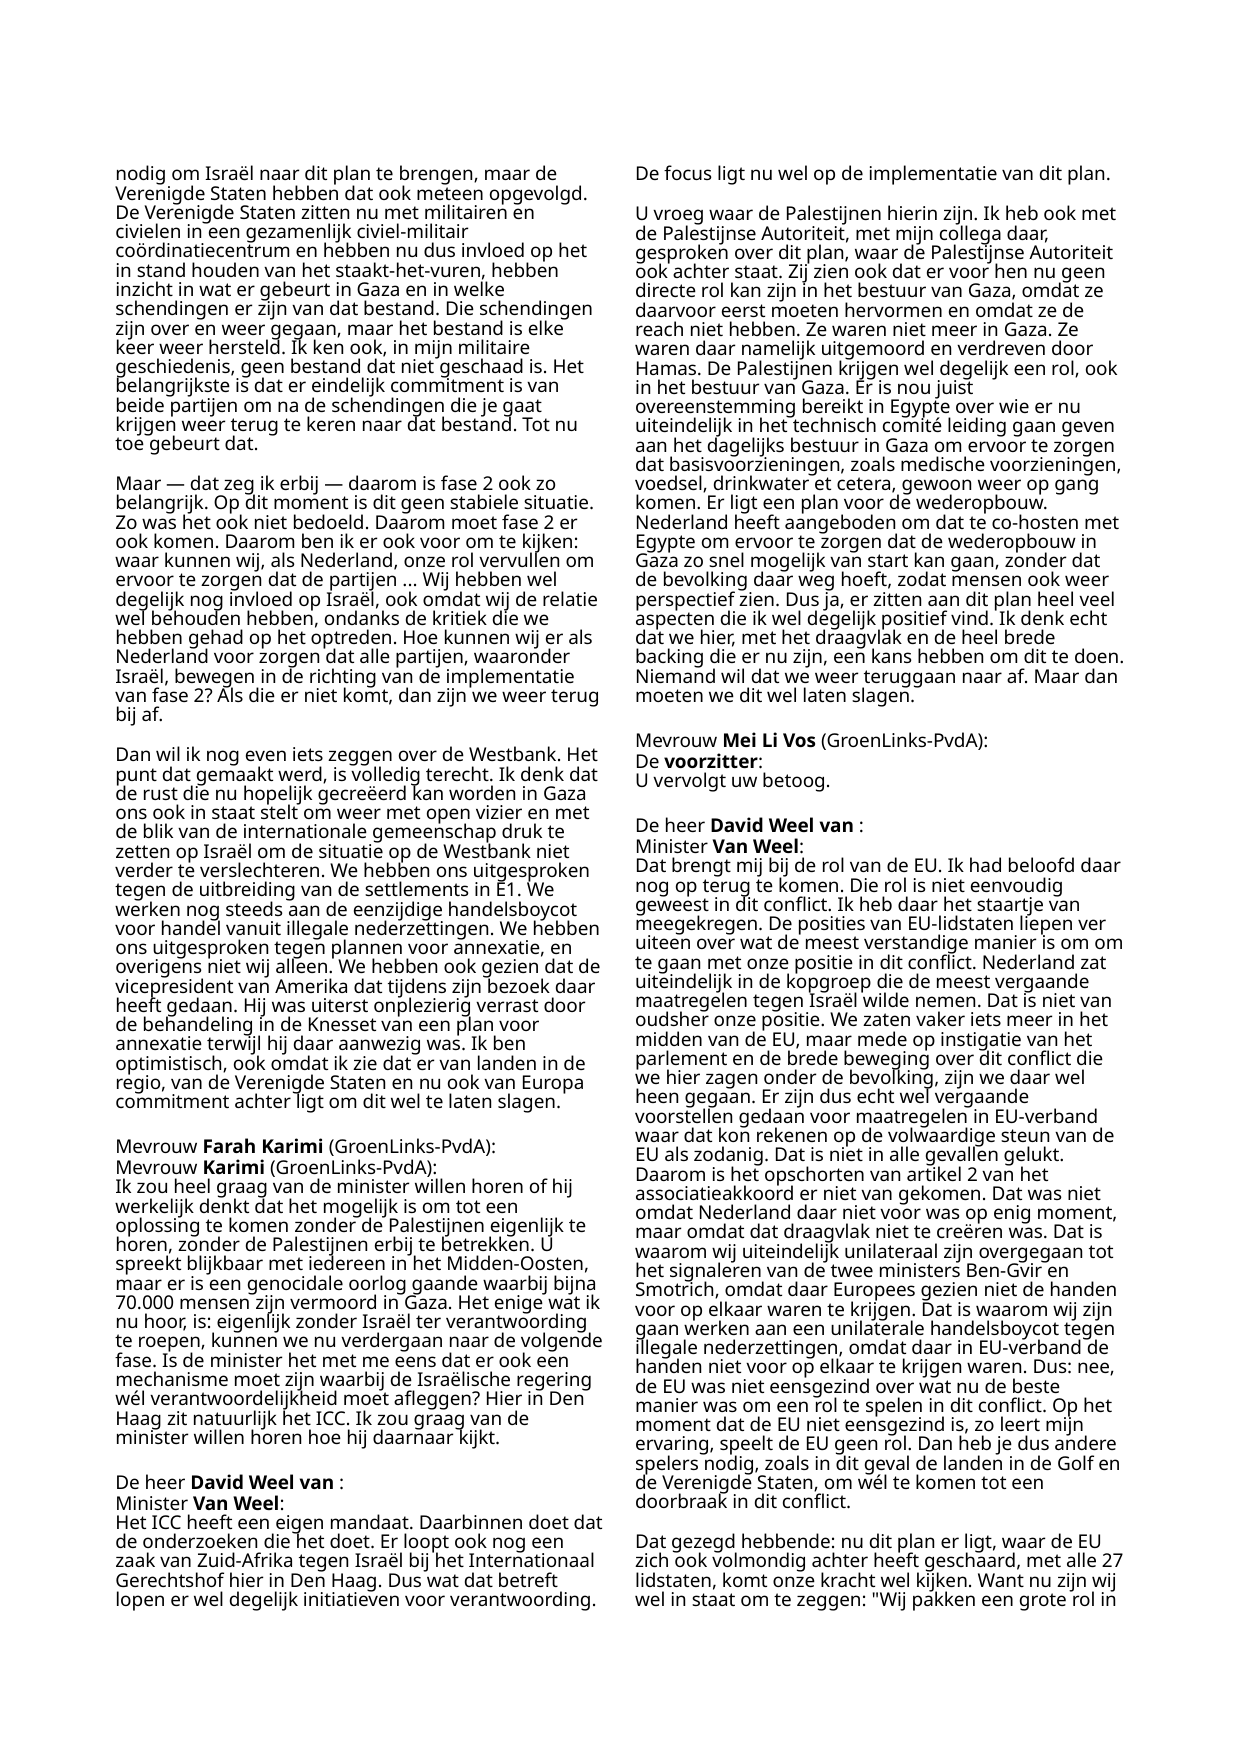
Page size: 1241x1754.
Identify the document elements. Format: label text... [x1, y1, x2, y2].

text Minister Van Weel: [115, 1495, 605, 1514]
text De voorzitter: [635, 753, 1125, 772]
text nodig om Israël naar dit plan te brengen, maar de Verenigde Staten hebben dat ook meteen opgevolgd. De Verenigde Staten zitten nu met militairen en civielen in een gezamenlijk civiel-militair coördinatiecentrum en hebben nu dus invloed op het in stand houden van het staakt-het-vuren, hebben inzicht in wat er gebeurt in Gaza en in welke schendingen er zijn van dat bestand. Die schendingen zijn over en weer gegaan, maar het bestand is elke keer weer hersteld. Ik ken ook, in mijn militaire geschiedenis, geen bestand dat niet geschaad is. Het belangrijkste is dat er eindelijk commitment is van beide partijen om na de schendingen die je gaat krijgen weer terug te keren naar dat bestand. Tot nu toe gebeurt dat. [115, 165, 605, 454]
text Dan wil ik nog even iets zeggen over de Westbank. Het punt dat gemaakt werd, is volledig terecht. Ik denk dat de rust die nu hopelijk gecreëerd kan worden in Gaza ons ook in staat stelt om weer met open vizier en met de blik van de internationale gemeenschap druk te zetten op Israël om de situatie op de Westbank niet verder te verslechteren. We hebben ons uitgesproken tegen de uitbreiding van de settlements in E1. We werken nog steeds aan de eenzijdige handelsboycot voor handel vanuit illegale nederzettingen. We hebben ons uitgesproken tegen plannen voor annexatie, en overigens niet wij alleen. We hebben ook gezien dat de vicepresident van Amerika dat tijdens zijn bezoek daar heeft gedaan. Hij was uiterst onplezierig verrast door de behandeling in de Knesset van een plan voor annexatie terwijl hij daar aanwezig was. Ik ben optimistisch, ook omdat ik zie dat er van landen in de regio, van de Verenigde Staten en nu ook van Europa commitment achter ligt om dit wel te laten slagen. [115, 746, 605, 1112]
text De heer David Weel van : [635, 812, 1125, 838]
text Dat brengt mij bij de rol van de EU. Ik had beloofd daar nog op terug te komen. Die rol is niet eenvoudig geweest in dit conflict. Ik heb daar het staartje van meegekregen. De posities van EU-lidstaten liepen ver uiteen over wat de meest verstandige manier is om om te gaan met onze positie in dit conflict. Nederland zat uiteindelijk in de kopgroep die de meest vergaande maatregelen tegen Israël wilde nemen. Dat is niet van oudsher onze positie. We zaten vaker iets meer in het midden van de EU, maar mede op instigatie van het parlement en de brede beweging over dit conflict die we hier zagen onder de bevolking, zijn we daar wel heen gegaan. Er zijn dus echt wel vergaande voorstellen gedaan voor maatregelen in EU-verband waar dat kon rekenen op de volwaardige steun van de EU als zodanig. Dat is niet in alle gevallen gelukt. Daarom is het opschorten van artikel 2 van het associatieakkoord er niet van gekomen. Dat was niet omdat Nederland daar niet voor was op enig moment, maar omdat dat draagvlak niet te creëren was. Dat is waarom wij uiteindelijk unilateraal zijn overgegaan tot het signaleren van de twee ministers Ben-Gvir en Smotrich, omdat daar Europees gezien niet de handen voor op elkaar waren te krijgen. Dat is waarom wij zijn gaan werken aan een unilaterale handelsboycot tegen illegale nederzettingen, omdat daar in EU-verband de handen niet voor op elkaar te krijgen waren. Dus: nee, de EU was niet eensgezind over wat nu de beste manier was om een rol te spelen in dit conflict. Op het moment dat de EU niet eensgezind is, zo leert mijn ervaring, speelt de EU geen rol. Dan heb je dus andere spelers nodig, zoals in dit geval de landen in de Golf en de Verenigde Staten, om wél te komen tot een doorbraak in dit conflict. [635, 857, 1125, 1512]
text Mevrouw Karimi (GroenLinks-PvdA): [115, 1159, 605, 1178]
text U vervolgt uw betoog. [635, 772, 1125, 791]
text Dat gezegd hebbende: nu dit plan er ligt, waar de EU zich ook volmondig achter heeft geschaard, met alle 27 lidstaten, komt onze kracht wel kijken. Want nu zijn wij wel in staat om te zeggen: "Wij pakken een grote rol in [635, 1533, 1125, 1610]
text Mevrouw Farah Karimi (GroenLinks-PvdA): [115, 1133, 605, 1159]
text De focus ligt nu wel op de implementatie van dit plan. [635, 165, 1125, 184]
text Ik zou heel graag van de minister willen horen of hij werkelijk denkt dat het mogelijk is om tot een oplossing te komen zonder de Palestijnen eigenlijk te horen, zonder de Palestijnen erbij te betrekken. U spreekt blijkbaar met iedereen in het Midden-Oosten, maar er is een genocidale oorlog gaande waarbij bijna 70.000 mensen zijn vermoord in Gaza. Het enige wat ik nu hoor, is: eigenlijk zonder Israël ter verantwoording te roepen, kunnen we nu verdergaan naar de volgende fase. Is de minister het met me eens dat er ook een mechanisme moet zijn waarbij de Israëlische regering wél verantwoordelijkheid moet afleggen? Hier in Den Haag zit natuurlijk het ICC. Ik zou graag van de minister willen horen hoe hij daarnaar kijkt. [115, 1178, 605, 1448]
text Maar — dat zeg ik erbij — daarom is fase 2 ook zo belangrijk. Op dit moment is dit geen stabiele situatie. Zo was het ook niet bedoeld. Daarom moet fase 2 er ook komen. Daarom ben ik er ook voor om te kijken: waar kunnen wij, als Nederland, onze rol vervullen om ervoor te zorgen dat de partijen ... Wij hebben wel degelijk nog invloed op Israël, ook omdat wij de relatie wel behouden hebben, ondanks de kritiek die we hebben gehad op het optreden. Hoe kunnen wij er als Nederland voor zorgen dat alle partijen, waaronder Israël, bewegen in de richting van de implementatie van fase 2? Als die er niet komt, dan zijn we weer terug bij af. [115, 475, 605, 726]
text De heer David Weel van : [115, 1469, 605, 1495]
text Mevrouw Mei Li Vos (GroenLinks-PvdA): [635, 727, 1125, 753]
text Het ICC heeft een eigen mandaat. Daarbinnen doet dat de onderzoeken die het doet. Er loopt ook nog een zaak van Zuid-Afrika tegen Israël bij het Internationaal Gerechtshof hier in Den Haag. Dus wat dat betreft lopen er wel degelijk initiatieven voor verantwoording. [115, 1514, 605, 1610]
text Minister Van Weel: [635, 838, 1125, 857]
text U vroeg waar de Palestijnen hierin zijn. Ik heb ook met de Palestijnse Autoriteit, met mijn collega daar, gesproken over dit plan, waar de Palestijnse Autoriteit ook achter staat. Zij zien ook dat er voor hen nu geen directe rol kan zijn in het bestuur van Gaza, omdat ze daarvoor eerst moeten hervormen en omdat ze de reach niet hebben. Ze waren niet meer in Gaza. Ze waren daar namelijk uitgemoord en verdreven door Hamas. De Palestijnen krijgen wel degelijk een rol, ook in het bestuur van Gaza. Er is nou juist overeenstemming bereikt in Egypte over wie er nu uiteindelijk in het technisch comité leiding gaan geven aan het dagelijks bestuur in Gaza om ervoor te zorgen dat basisvoorzieningen, zoals medische voorzieningen, voedsel, drinkwater et cetera, gewoon weer op gang komen. Er ligt een plan voor de wederopbouw. Nederland heeft aangeboden om dat te co-hosten met Egypte om ervoor te zorgen dat de wederopbouw in Gaza zo snel mogelijk van start kan gaan, zonder dat de bevolking daar weg hoeft, zodat mensen ook weer perspectief zien. Dus ja, er zitten aan dit plan heel veel aspecten die ik wel degelijk positief vind. Ik denk echt dat we hier, met het draagvlak en de heel brede backing die er nu zijn, een kans hebben om dit te doen. Niemand wil dat we weer teruggaan naar af. Maar dan moeten we dit wel laten slagen. [635, 205, 1125, 706]
